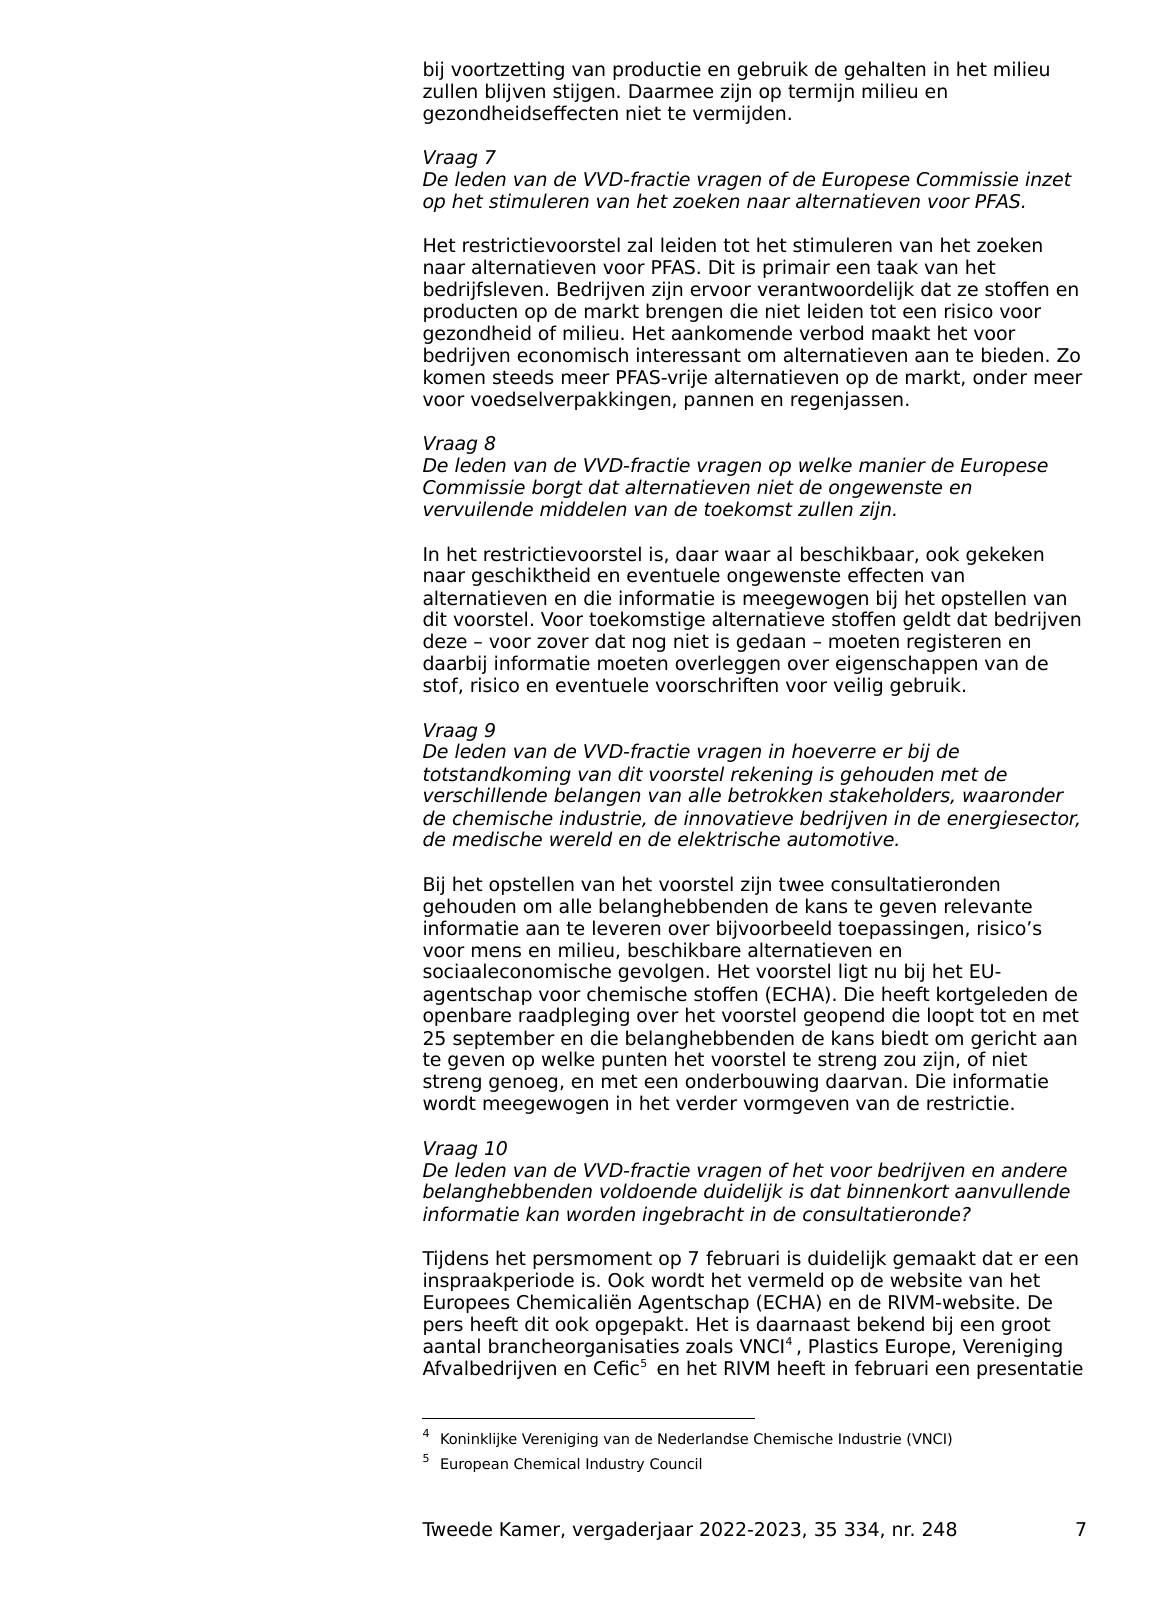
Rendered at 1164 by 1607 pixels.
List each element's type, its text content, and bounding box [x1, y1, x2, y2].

text De leden van de VVD-fractie vragen of het voor bedrijven en andere belanghebbenden voldoende duidelijk is dat binnenkort aanvullende informatie kan worden ingebracht in de consultatieronde? [422, 1159, 1087, 1225]
text bij voortzetting van productie en gebruik de gehalten in het milieu zullen blijven stijgen. Daarmee zijn op termijn milieu en gezondheidseffecten niet te vermijden. [422, 59, 1087, 125]
text De leden van de VVD-fractie vragen of de Europese Commissie inzet op het stimuleren van het zoeken naar alternatieven voor PFAS. [422, 169, 1087, 213]
text Vraag 8 [422, 433, 1087, 455]
text Vraag 10 [422, 1137, 1087, 1159]
text Koninklijke Vereniging van de Nederlandse Chemische Industrie (VNCI) [422, 1427, 1087, 1449]
text Vraag 7 [422, 147, 1087, 169]
text Tijdens het persmoment op 7 februari is duidelijk gemaakt dat er een inspraakperiode is. Ook wordt het vermeld op de website van het Europees Chemicaliën Agentschap (ECHA) en de RIVM-website. De pers heeft dit ook opgepakt. Het is daarnaast bekend bij een groot aantal brancheorganisaties zoals VNCI, Plastics Europe, Vereniging Afvalbedrijven en Cefic en het RIVM heeft in februari een presentatie [422, 1248, 1087, 1379]
text De leden van de VVD-fractie vragen op welke manier de Europese Commissie borgt dat alternatieven niet de ongewenste en vervuilende middelen van de toekomst zullen zijn. [422, 455, 1087, 521]
text European Chemical Industry Council [422, 1452, 1087, 1474]
text Het restrictievoorstel zal leiden tot het stimuleren van het zoeken naar alternatieven voor PFAS. Dit is primair een taak van het bedrijfsleven. Bedrijven zijn ervoor verantwoordelijk dat ze stoffen en producten op de markt brengen die niet leiden tot een risico voor gezondheid of milieu. Het aankomende verbod maakt het voor bedrijven economisch interessant om alternatieven aan te bieden. Zo komen steeds meer PFAS-vrije alternatieven op de markt, onder meer voor voedselverpakkingen, pannen en regenjassen. [422, 235, 1087, 411]
text Vraag 9 [422, 719, 1087, 741]
text In het restrictievoorstel is, daar waar al beschikbaar, ook gekeken naar geschiktheid en eventuele ongewenste effecten van alternatieven en die informatie is meegewogen bij het opstellen van dit voorstel. Voor toekomstige alternatieve stoffen geldt dat bedrijven deze – voor zover dat nog niet is gedaan – moeten registeren en daarbij informatie moeten overleggen over eigenschappen van de stof, risico en eventuele voorschriften voor veilig gebruik. [422, 543, 1087, 697]
text Bij het opstellen van het voorstel zijn twee consultatieronden gehouden om alle belanghebbenden de kans te geven relevante informatie aan te leveren over bijvoorbeeld toepassingen, risico’s voor mens en milieu, beschikbare alternatieven en sociaaleconomische gevolgen. Het voorstel ligt nu bij het EU-agentschap voor chemische stoffen (ECHA). Die heeft kortgeleden de openbare raadpleging over het voorstel geopend die loopt tot en met 25 september en die belanghebbenden de kans biedt om gericht aan te geven op welke punten het voorstel te streng zou zijn, of niet streng genoeg, en met een onderbouwing daarvan. Die informatie wordt meegewogen in het verder vormgeven van de restrictie. [422, 873, 1087, 1115]
text De leden van de VVD-fractie vragen in hoeverre er bij de totstandkoming van dit voorstel rekening is gehouden met de verschillende belangen van alle betrokken stakeholders, waaronder de chemische industrie, de innovatieve bedrijven in de energiesector, de medische wereld en de elektrische automotive. [422, 741, 1087, 851]
